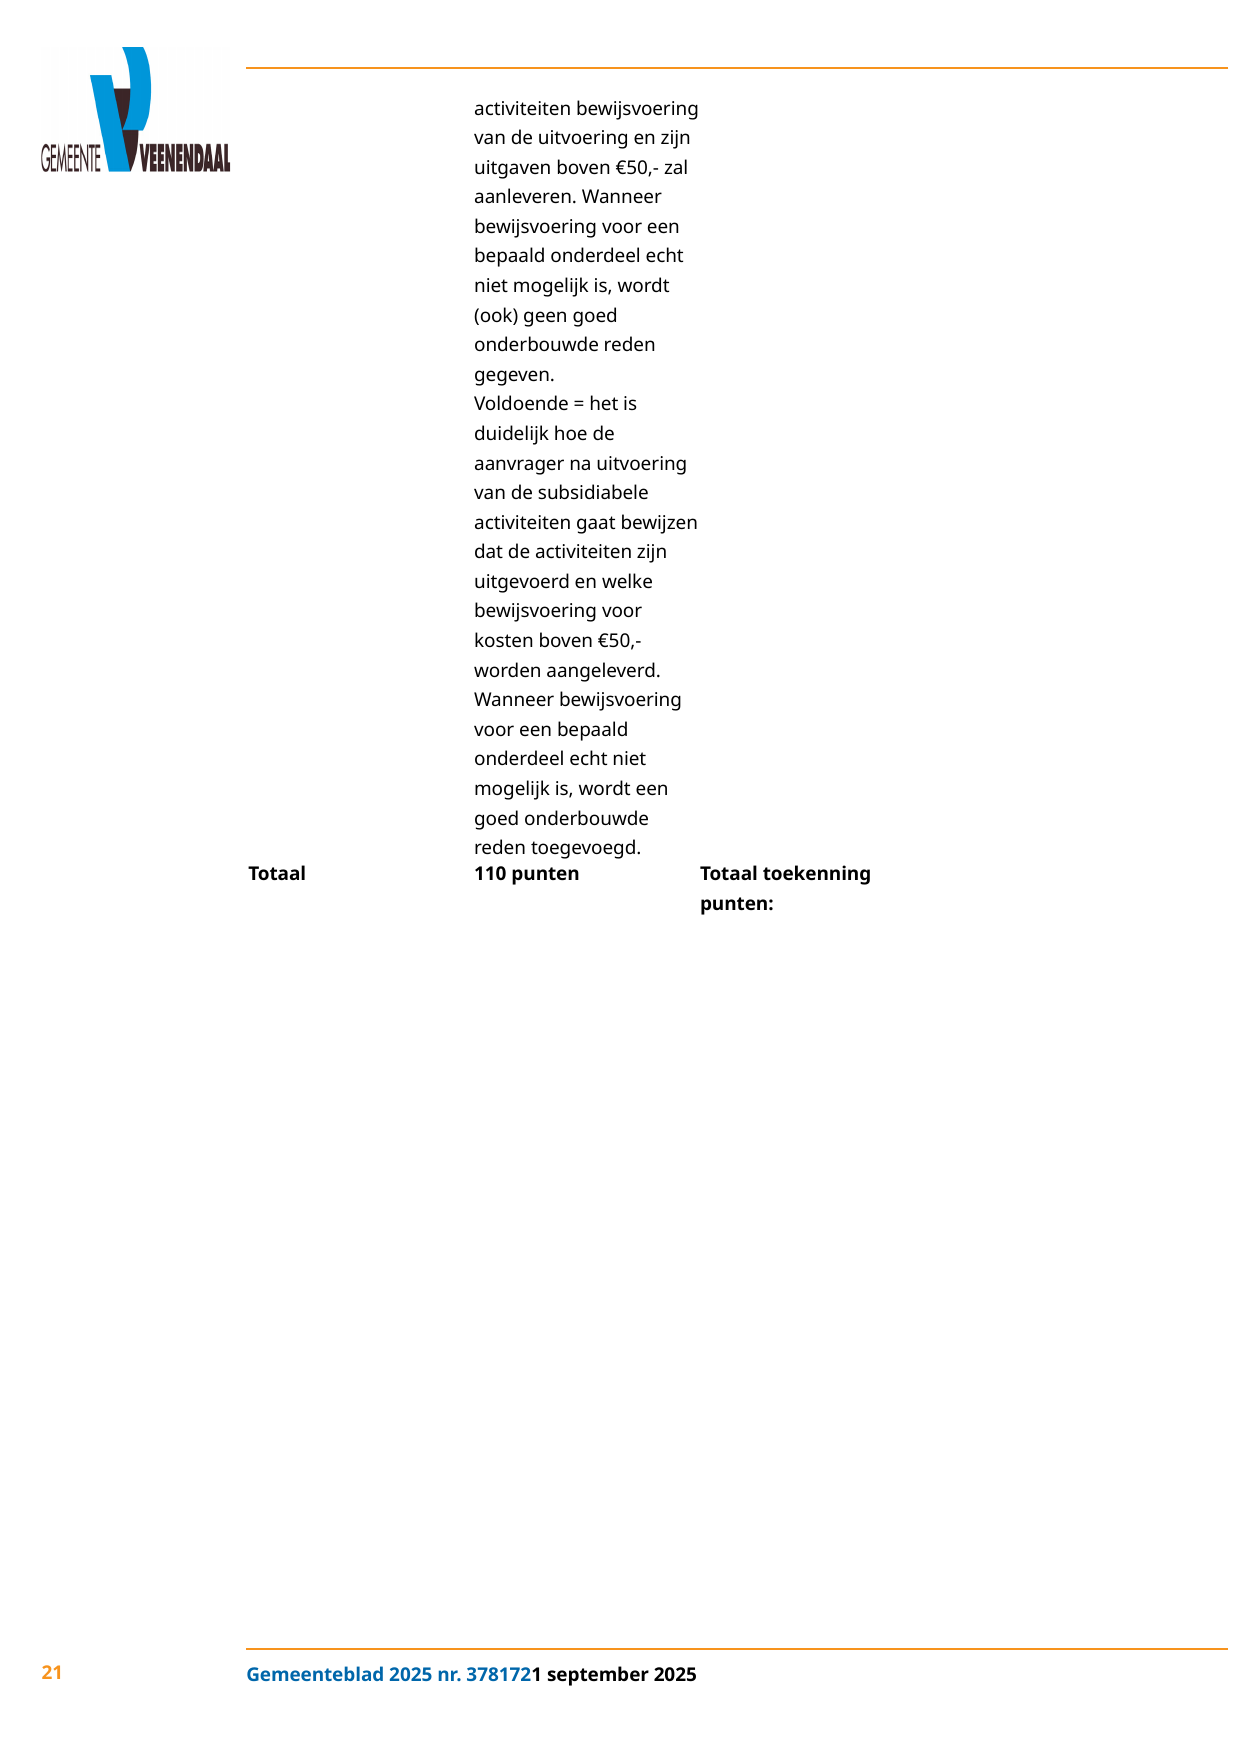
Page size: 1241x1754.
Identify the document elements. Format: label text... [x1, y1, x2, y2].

picture [41, 47, 130, 172]
table_cell activiteiten bewijsvoering van de uitvoering en zijn uitgaven boven €50,- zal aanleveren. Wanneer bewijsvoering voor een bepaald onderdeel echt niet mogelijk is, wordt (ook) geen goed onderbouwde reden gegeven. Voldoende = het is duidelijk hoe de aanvrager na uitvoering van de subsidiabele activiteiten gaat bewijzen dat de activiteiten zijn uitgevoerd en welke bewijsvoering voor kosten boven €50,- worden aangeleverd. Wanneer bewijsvoering voor een bepaald onderdeel echt niet mogelijk is, wordt een goed onderbouwde reden toegevoegd. [474, 95, 700, 860]
table_cell 110 punten [474, 860, 700, 915]
table_cell [926, 95, 1152, 860]
table_cell [700, 95, 926, 860]
table_cell Totaal [248, 860, 474, 915]
table_cell [926, 860, 1152, 915]
table_cell Totaal toekenning punten: [700, 860, 926, 915]
picture [123, 47, 231, 172]
table_cell [248, 95, 474, 860]
